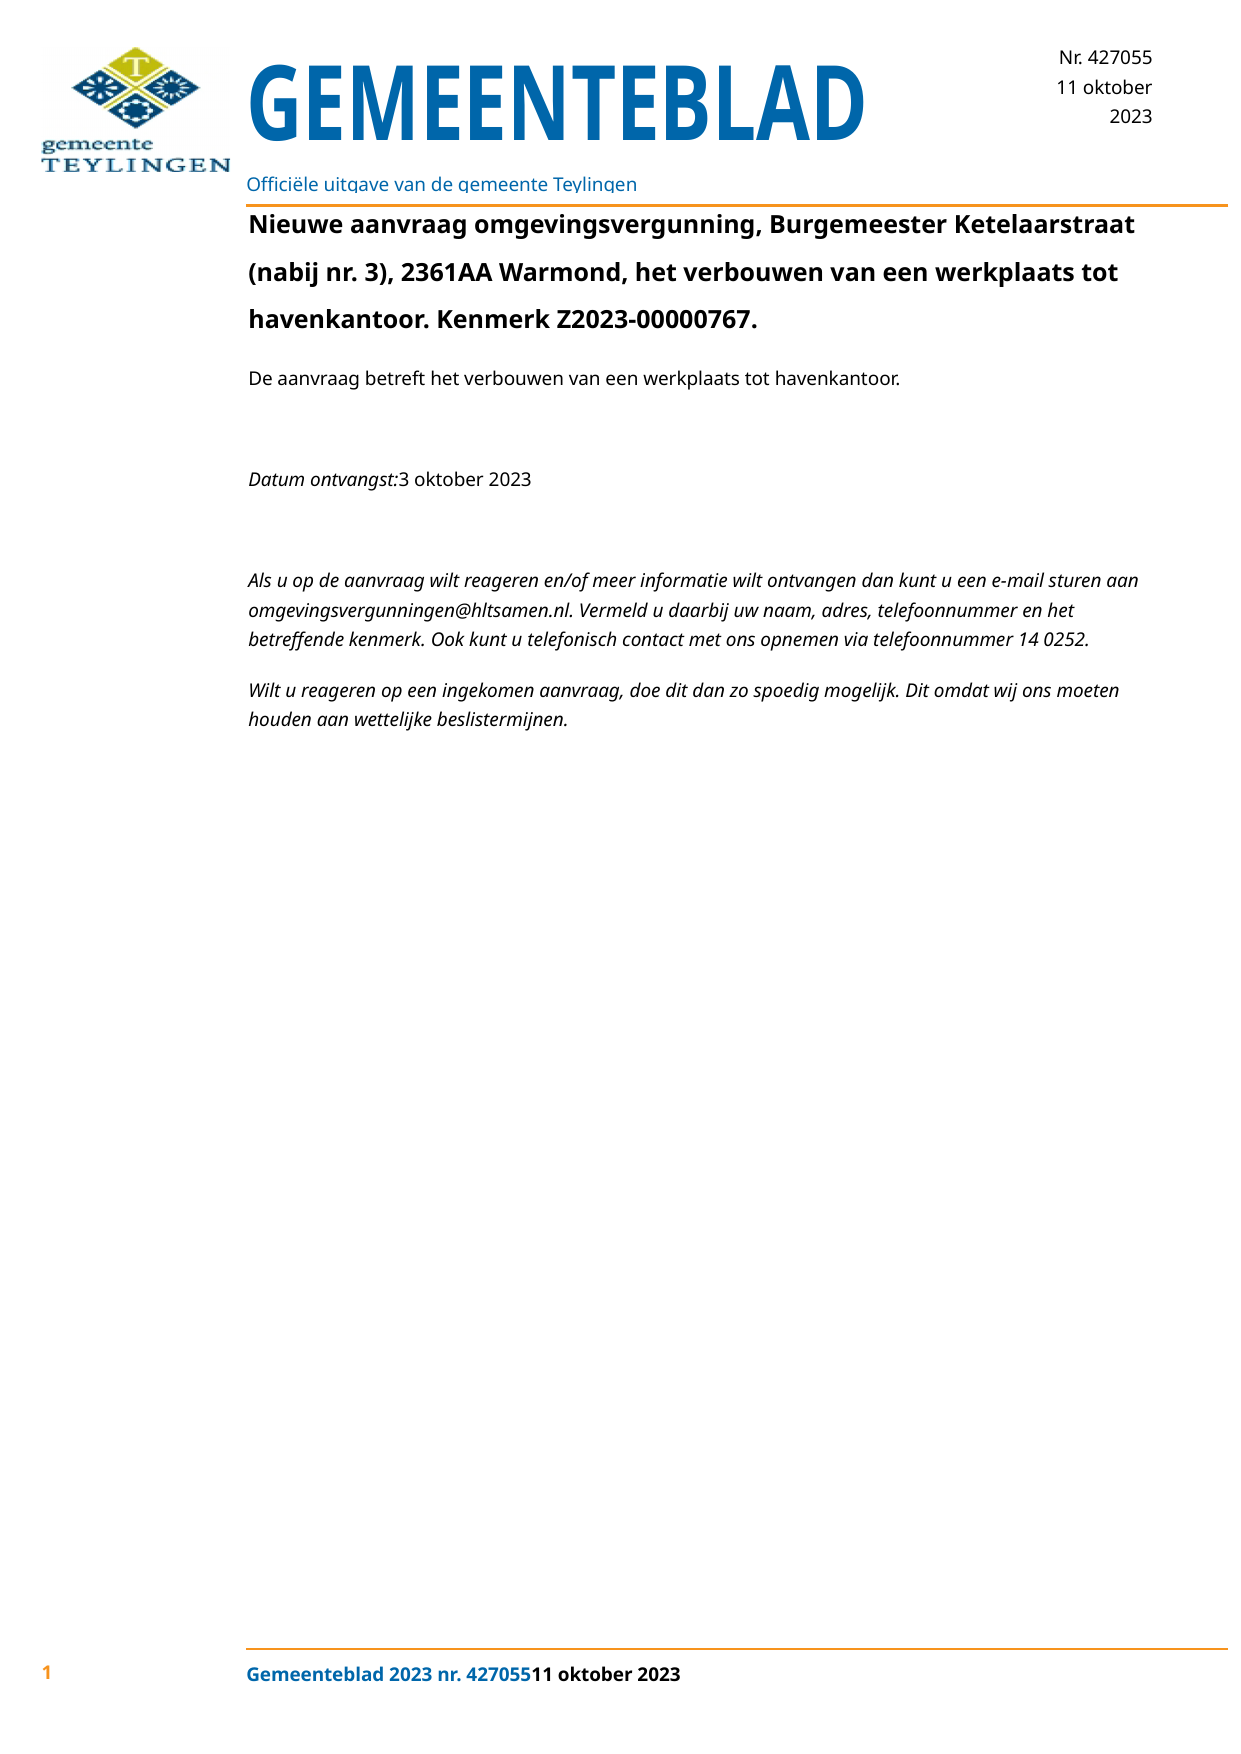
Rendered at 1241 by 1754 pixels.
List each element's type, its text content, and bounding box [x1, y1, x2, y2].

text Wilt u reageren op een ingekomen aanvraag, doe dit dan zo spoedig mogelijk. Dit omdat wij ons moeten houden aan wettelijke beslistermijnen. [248, 677, 1152, 732]
picture [41, 47, 231, 172]
text Datum ontvangst:3 oktober 2023 [248, 466, 1152, 492]
text Nieuwe aanvraag omgevingsvergunning, Burgemeester Ketelaarstraat (nabij nr. 3), 2361AA Warmond, het verbouwen van een werkplaats tot havenkantoor. Kenmerk Z2023-00000767. [248, 207, 1152, 336]
text De aanvraag betreft het verbouwen van een werkplaats tot havenkantoor. [248, 366, 1152, 391]
text Als u op de aanvraag wilt reageren en/of meer informatie wilt ontvangen dan kunt u een e-mail sturen aan omgevingsvergunningen@hltsamen.nl. Vermeld u daarbij uw naam, adres, telefoonnummer en het betreffende kenmerk. Ook kunt u telefonisch contact met ons opnemen via telefoonnummer 14 0252. [248, 567, 1152, 652]
